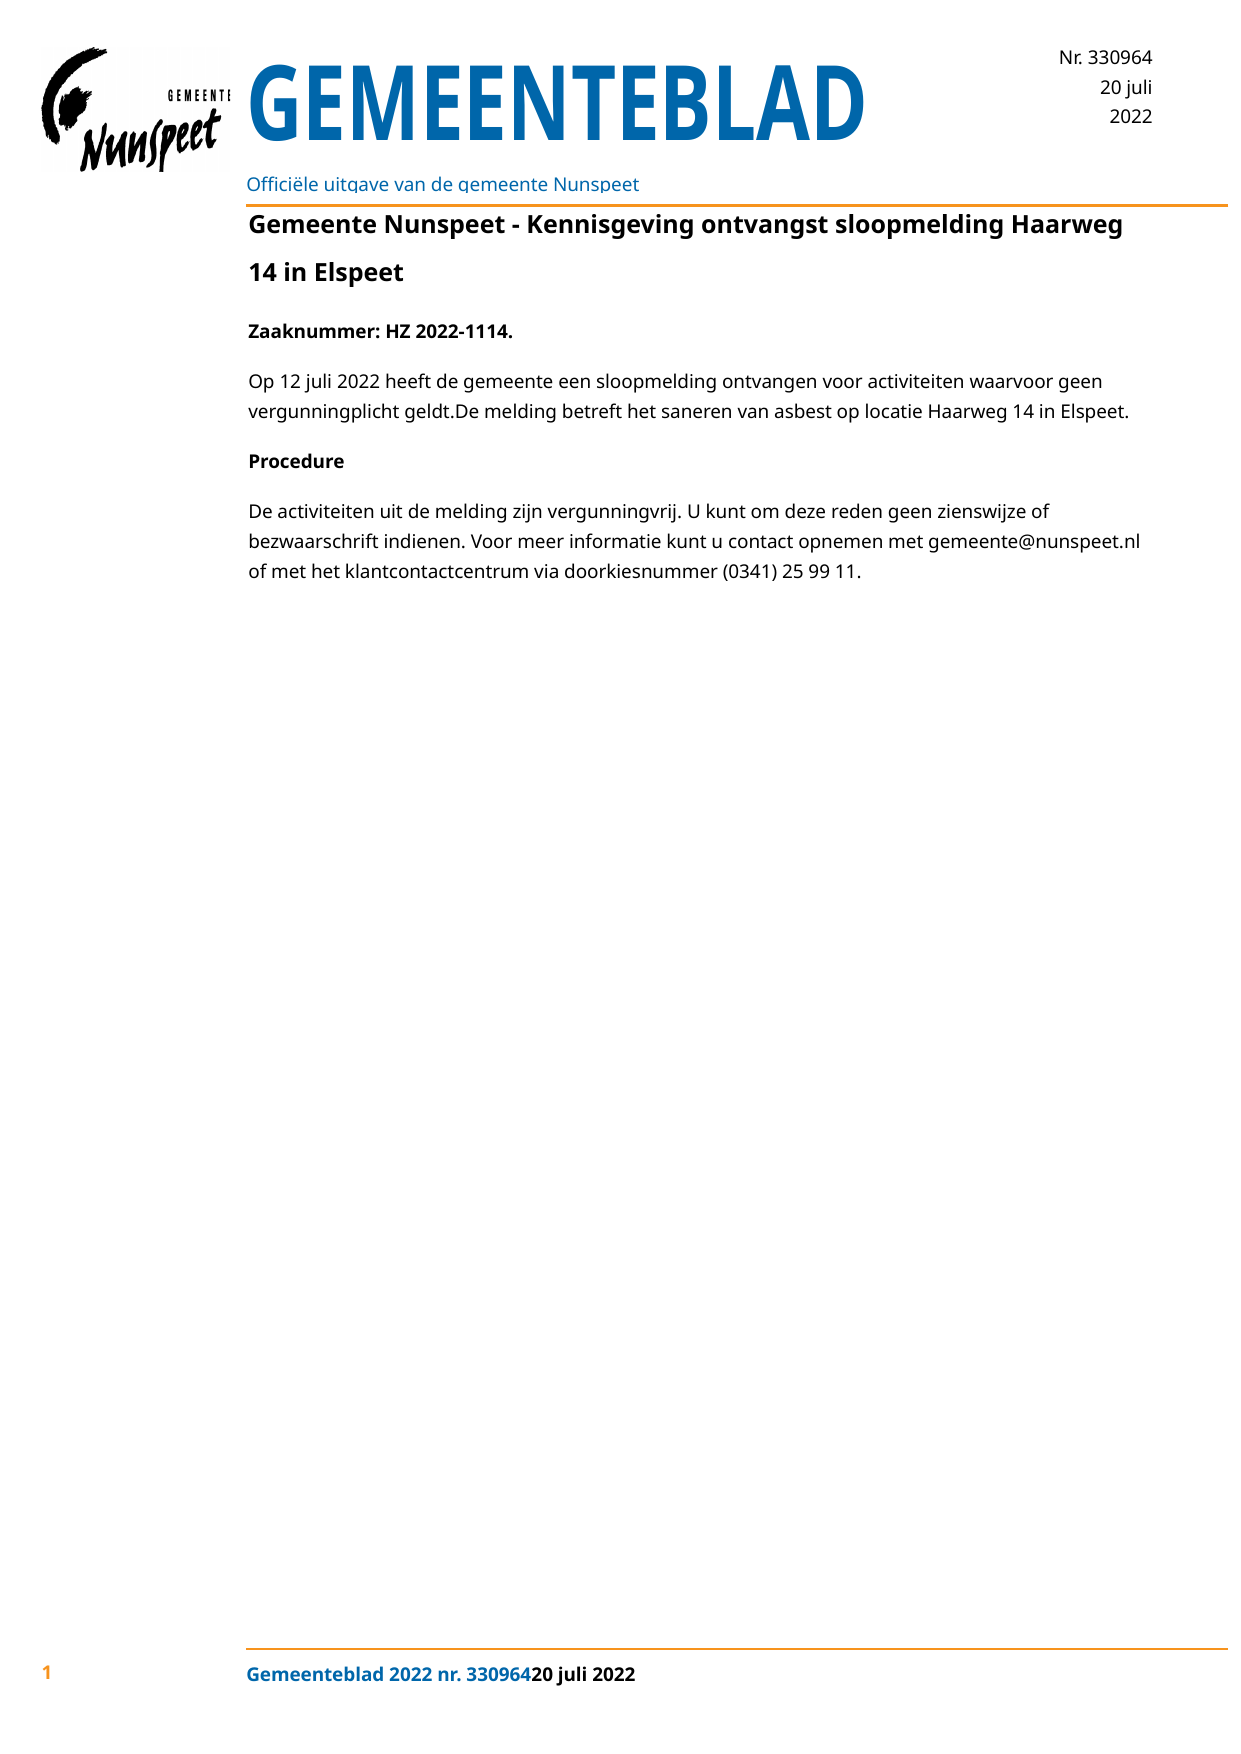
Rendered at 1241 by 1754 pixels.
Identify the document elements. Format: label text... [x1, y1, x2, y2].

text De activiteiten uit de melding zijn vergunningvrij. U kunt om deze reden geen zienswijze of bezwaarschrift indienen. Voor meer informatie kunt u contact opnemen met gemeente@nunspeet.nl of met het klantcontactcentrum via doorkiesnummer (0341) 25 99 11. [248, 499, 1152, 584]
picture [41, 47, 231, 172]
text Procedure [248, 448, 1152, 474]
text Op 12 juli 2022 heeft de gemeente een sloopmelding ontvangen voor activiteiten waarvoor geen vergunningplicht geldt.De melding betreft het saneren van asbest op locatie Haarweg 14 in Elspeet. [248, 368, 1152, 424]
text Zaaknummer: HZ 2022-1114. [248, 318, 1152, 344]
text Gemeente Nunspeet - Kennisgeving ontvangst sloopmelding Haarweg 14 in Elspeet [248, 207, 1152, 288]
